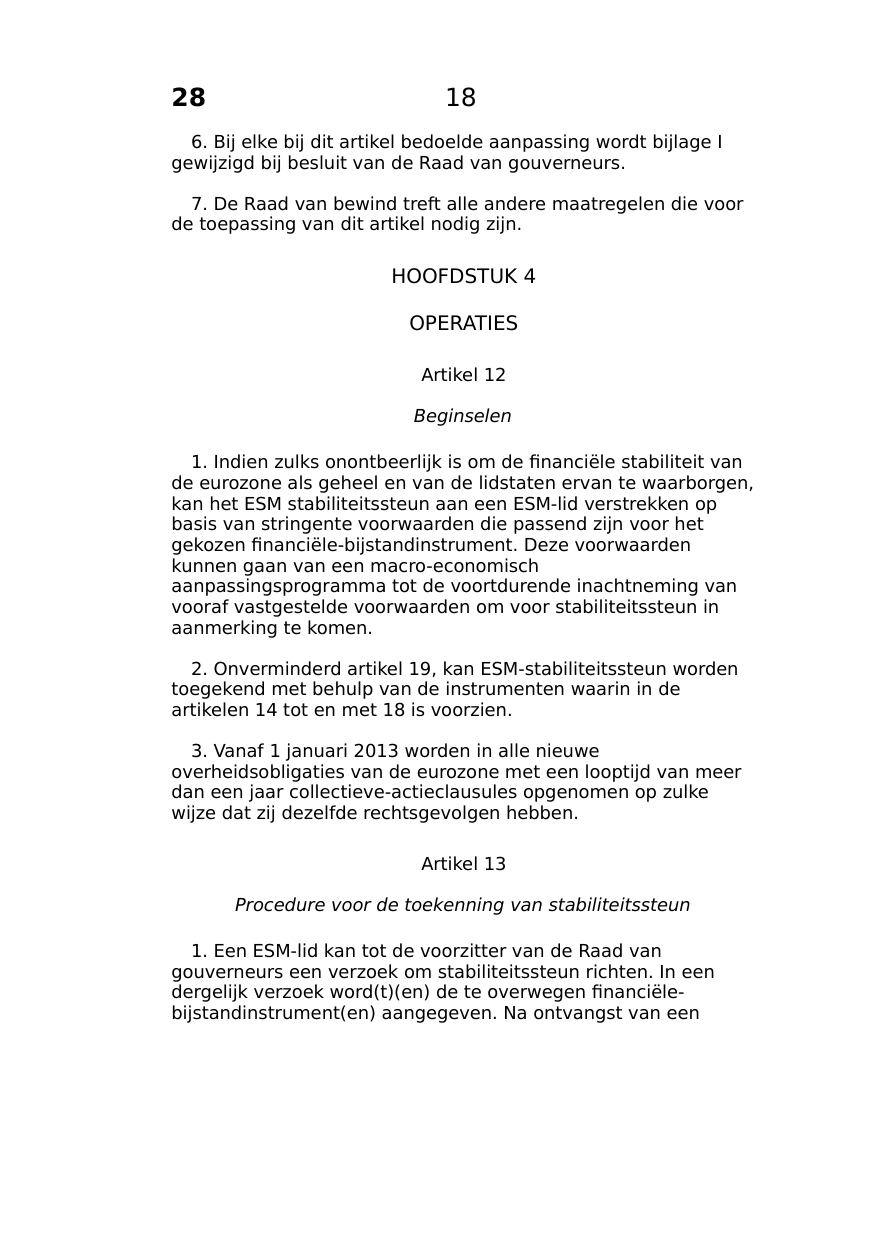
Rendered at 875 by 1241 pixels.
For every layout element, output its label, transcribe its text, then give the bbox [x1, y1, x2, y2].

text 6. Bij elke bij dit artikel bedoelde aanpassing wordt bijlage I gewijzigd bij besluit van de Raad van gouverneurs. [171, 132, 756, 173]
text 1. Indien zulks onontbeerlijk is om de financiële stabiliteit van de eurozone als geheel en van de lidstaten ervan te waarborgen, kan het ESM stabiliteitssteun aan een ESM-lid verstrekken op basis van stringente voorwaarden die passend zijn voor het gekozen financiële-bijstandinstrument. Deze voorwaarden kunnen gaan van een macro-economisch aanpassingsprogramma tot de voortdurende inachtneming van vooraf vastgestelde voorwaarden om voor stabiliteitssteun in aanmerking te komen. [171, 452, 756, 638]
text 1. Een ESM-lid kan tot de voorzitter van de Raad van gouverneurs een verzoek om stabiliteitssteun richten. In een dergelijk verzoek word(t)(en) de te overwegen financiële-bijstandinstrument(en) aangegeven. Na ontvangst van een [171, 941, 756, 1024]
text 7. De Raad van bewind treft alle andere maatregelen die voor de toepassing van dit artikel nodig zijn. [171, 193, 756, 235]
subtitle HOOFDSTUK 4 OPERATIES [171, 265, 756, 335]
subtitle Artikel 12 Beginselen [171, 365, 756, 427]
text 3. Vanaf 1 januari 2013 worden in alle nieuwe overheidsobligaties van de eurozone met een looptijd van meer dan een jaar collectieve-actieclausules opgenomen op zulke wijze dat zij dezelfde rechtsgevolgen hebben. [171, 741, 756, 824]
text 2. Onverminderd artikel 19, kan ESM-stabiliteitssteun worden toegekend met behulp van de instrumenten waarin in de artikelen 14 tot en met 18 is voorzien. [171, 658, 756, 721]
subtitle Artikel 13 Procedure voor de toekenning van stabiliteitssteun [171, 854, 756, 916]
